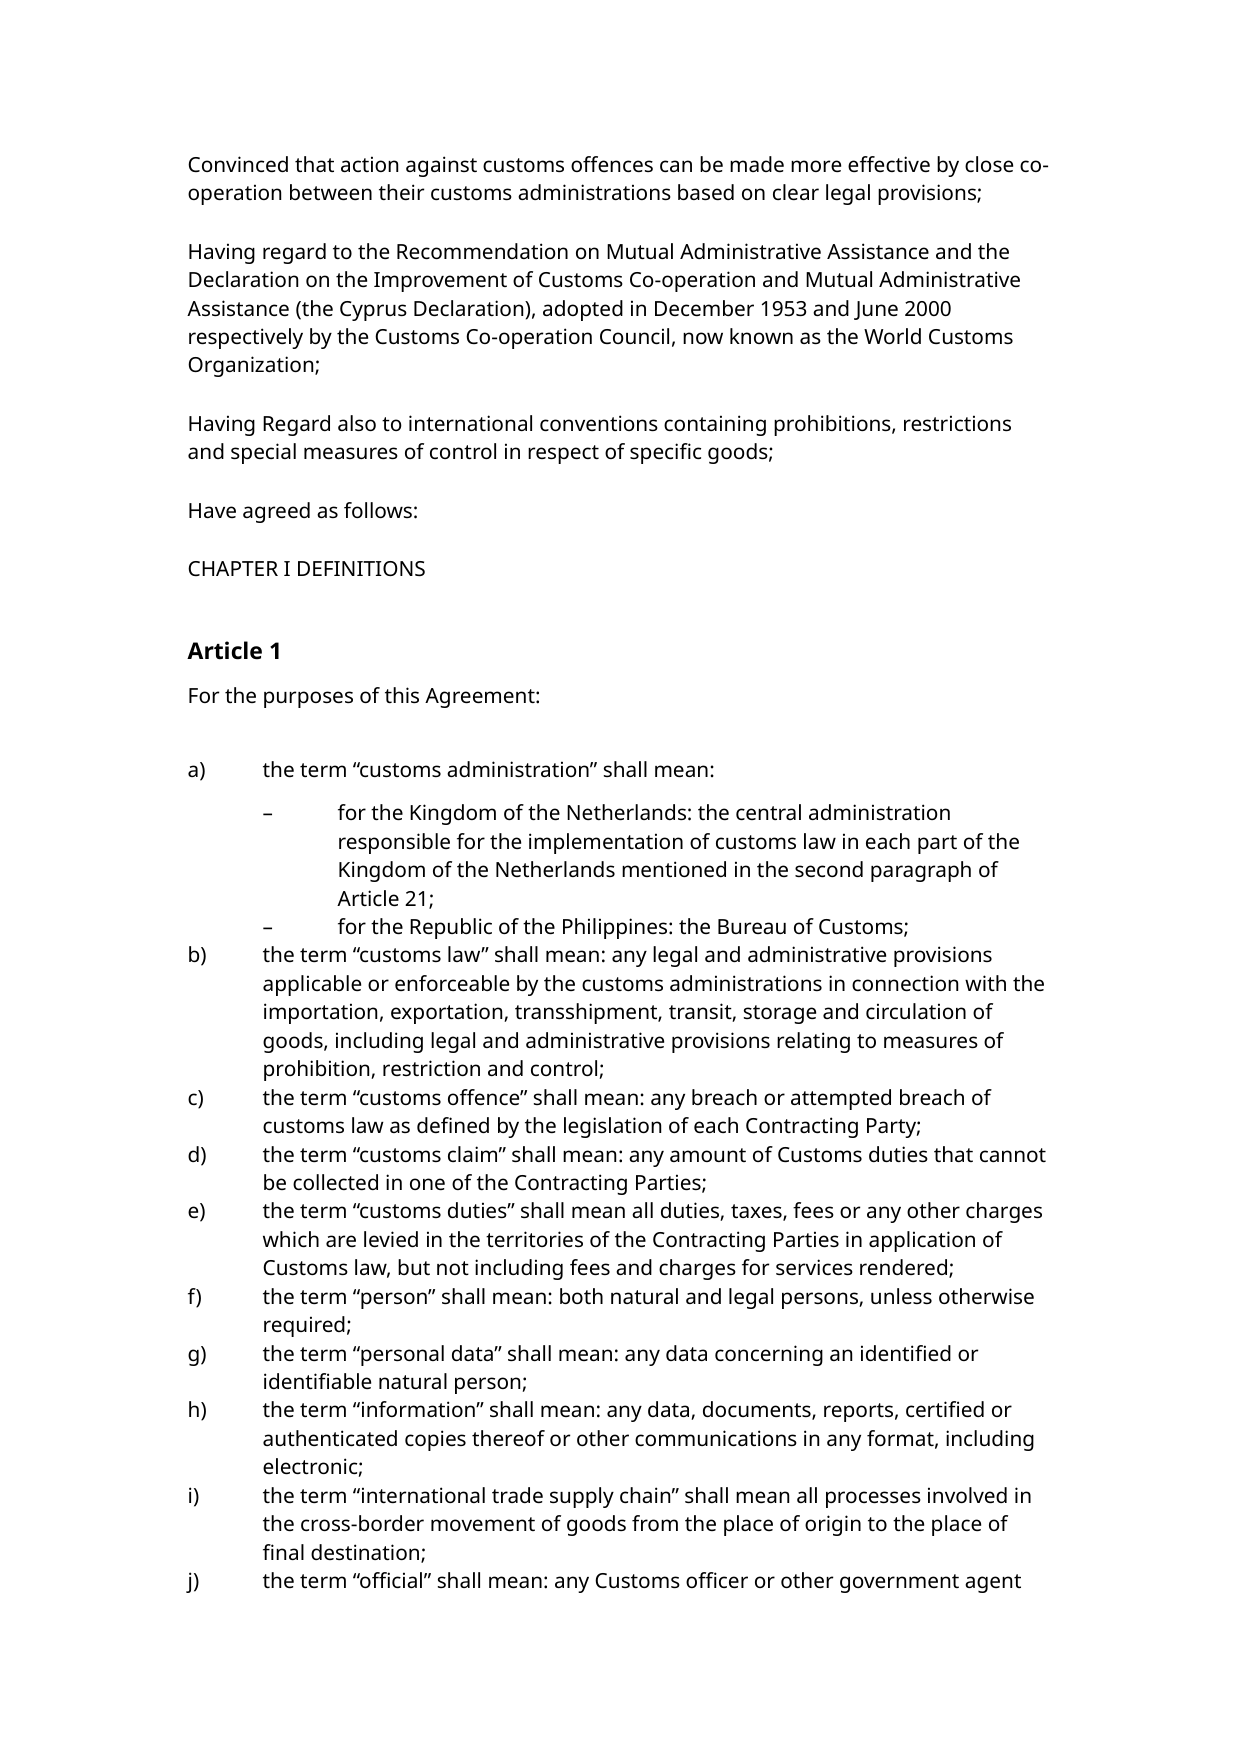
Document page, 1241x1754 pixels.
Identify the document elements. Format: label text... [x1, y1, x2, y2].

subtitle CHAPTER I DEFINITIONS [187, 554, 1053, 583]
list the term “customs offence” shall mean: any breach or attempted breach of customs law as defined by the legislation of each Contracting Party; [187, 1083, 1053, 1140]
list the term “person” shall mean: both natural and legal persons, unless otherwise required; [187, 1282, 1053, 1339]
text Having Regard also to international conventions containing prohibitions, restrictions and special measures of control in respect of specific goods; [187, 409, 1053, 466]
text Have agreed as follows: [187, 496, 1053, 524]
list the term “information” shall mean: any data, documents, reports, certified or authenticated copies thereof or other communications in any format, including electronic; [187, 1396, 1053, 1481]
subtitle Article 1 [187, 635, 1053, 667]
list for the Republic of the Philippines: the Bureau of Customs; [262, 912, 1053, 941]
text Having regard to the Recommendation on Mutual Administrative Assistance and the Declaration on the Improvement of Customs Co-operation and Mutual Administrative Assistance (the Cyprus Declaration), adopted in December 1953 and June 2000 respectively by the Customs Co-operation Council, now known as the World Customs Organization; [187, 237, 1053, 379]
list the term “international trade supply chain” shall mean all processes involved in the cross-border movement of goods from the place of origin to the place of final destination; [187, 1481, 1053, 1566]
list the term “official” shall mean: any Customs officer or other government agent [187, 1566, 1053, 1595]
list the term “customs law” shall mean: any legal and administrative provisions applicable or enforceable by the customs administrations in connection with the importation, exportation, transshipment, transit, storage and circulation of goods, including legal and administrative provisions relating to measures of prohibition, restriction and control; [187, 941, 1053, 1083]
text Convinced that action against customs offences can be made more effective by close co-operation between their customs administrations based on clear legal provisions; [187, 150, 1053, 207]
list for the Kingdom of the Netherlands: the central administration responsible for the implementation of customs law in each part of the Kingdom of the Netherlands mentioned in the second paragraph of Article 21; [262, 798, 1053, 912]
list the term “customs administration” shall mean: [187, 755, 1053, 783]
list the term “personal data” shall mean: any data concerning an identified or identifiable natural person; [187, 1339, 1053, 1396]
text For the purposes of this Agreement: [187, 682, 1053, 710]
list the term “customs claim” shall mean: any amount of Customs duties that cannot be collected in one of the Contracting Parties; [187, 1140, 1053, 1197]
list the term “customs duties” shall mean all duties, taxes, fees or any other charges which are levied in the territories of the Contracting Parties in application of Customs law, but not including fees and charges for services rendered; [187, 1197, 1053, 1282]
